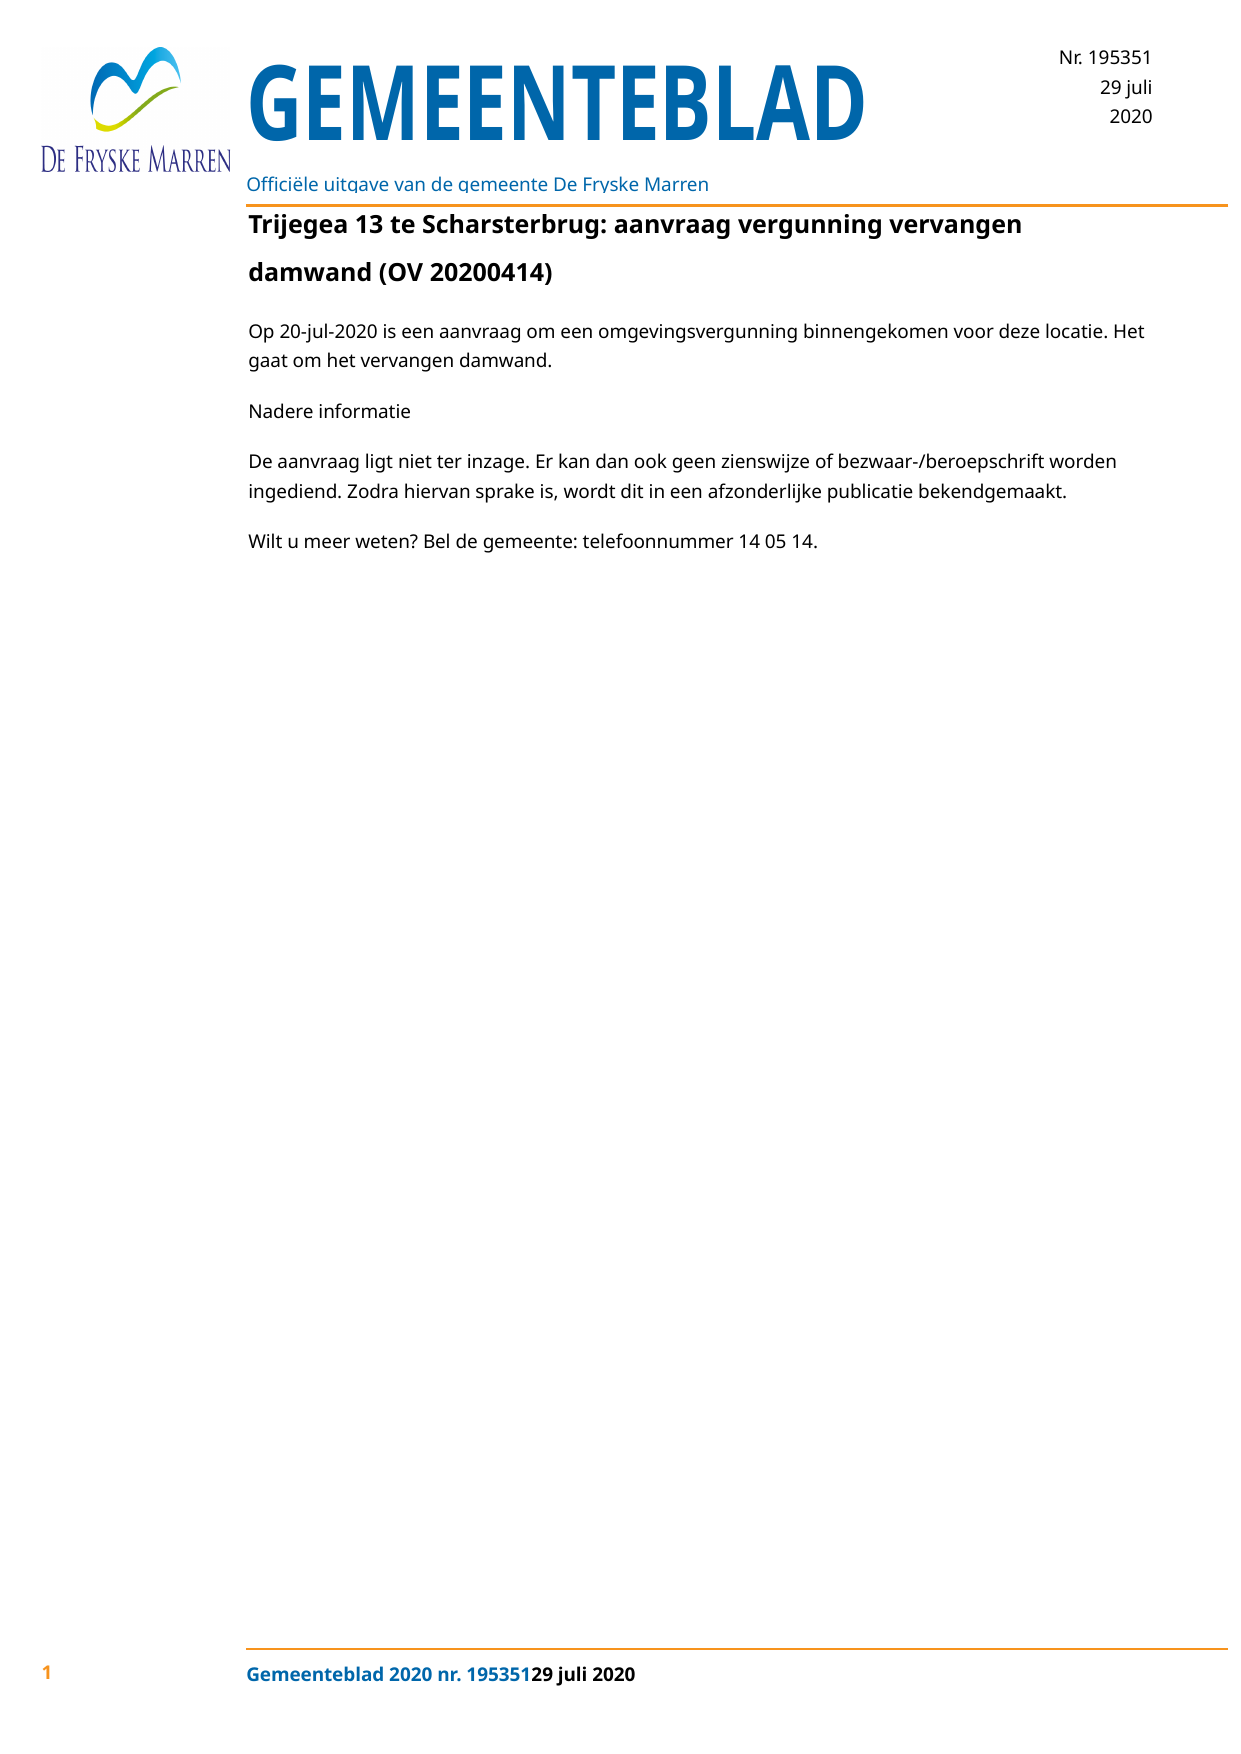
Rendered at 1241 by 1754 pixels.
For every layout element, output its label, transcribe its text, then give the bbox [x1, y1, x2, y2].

picture [41, 47, 231, 172]
text Nadere informatie [248, 398, 1152, 424]
text De aanvraag ligt niet ter inzage. Er kan dan ook geen zienswijze of bezwaar-/beroepschrift worden ingediend. Zodra hiervan sprake is, wordt dit in een afzonderlijke publicatie bekendgemaakt. [248, 448, 1152, 504]
text Trijegea 13 te Scharsterbrug: aanvraag vergunning vervangen damwand (OV 20200414) [248, 207, 1152, 288]
text Wilt u meer weten? Bel de gemeente: telefoonnummer 14 05 14. [248, 528, 1152, 554]
text Op 20-jul-2020 is een aanvraag om een omgevingsvergunning binnengekomen voor deze locatie. Het gaat om het vervangen damwand. [248, 318, 1152, 373]
